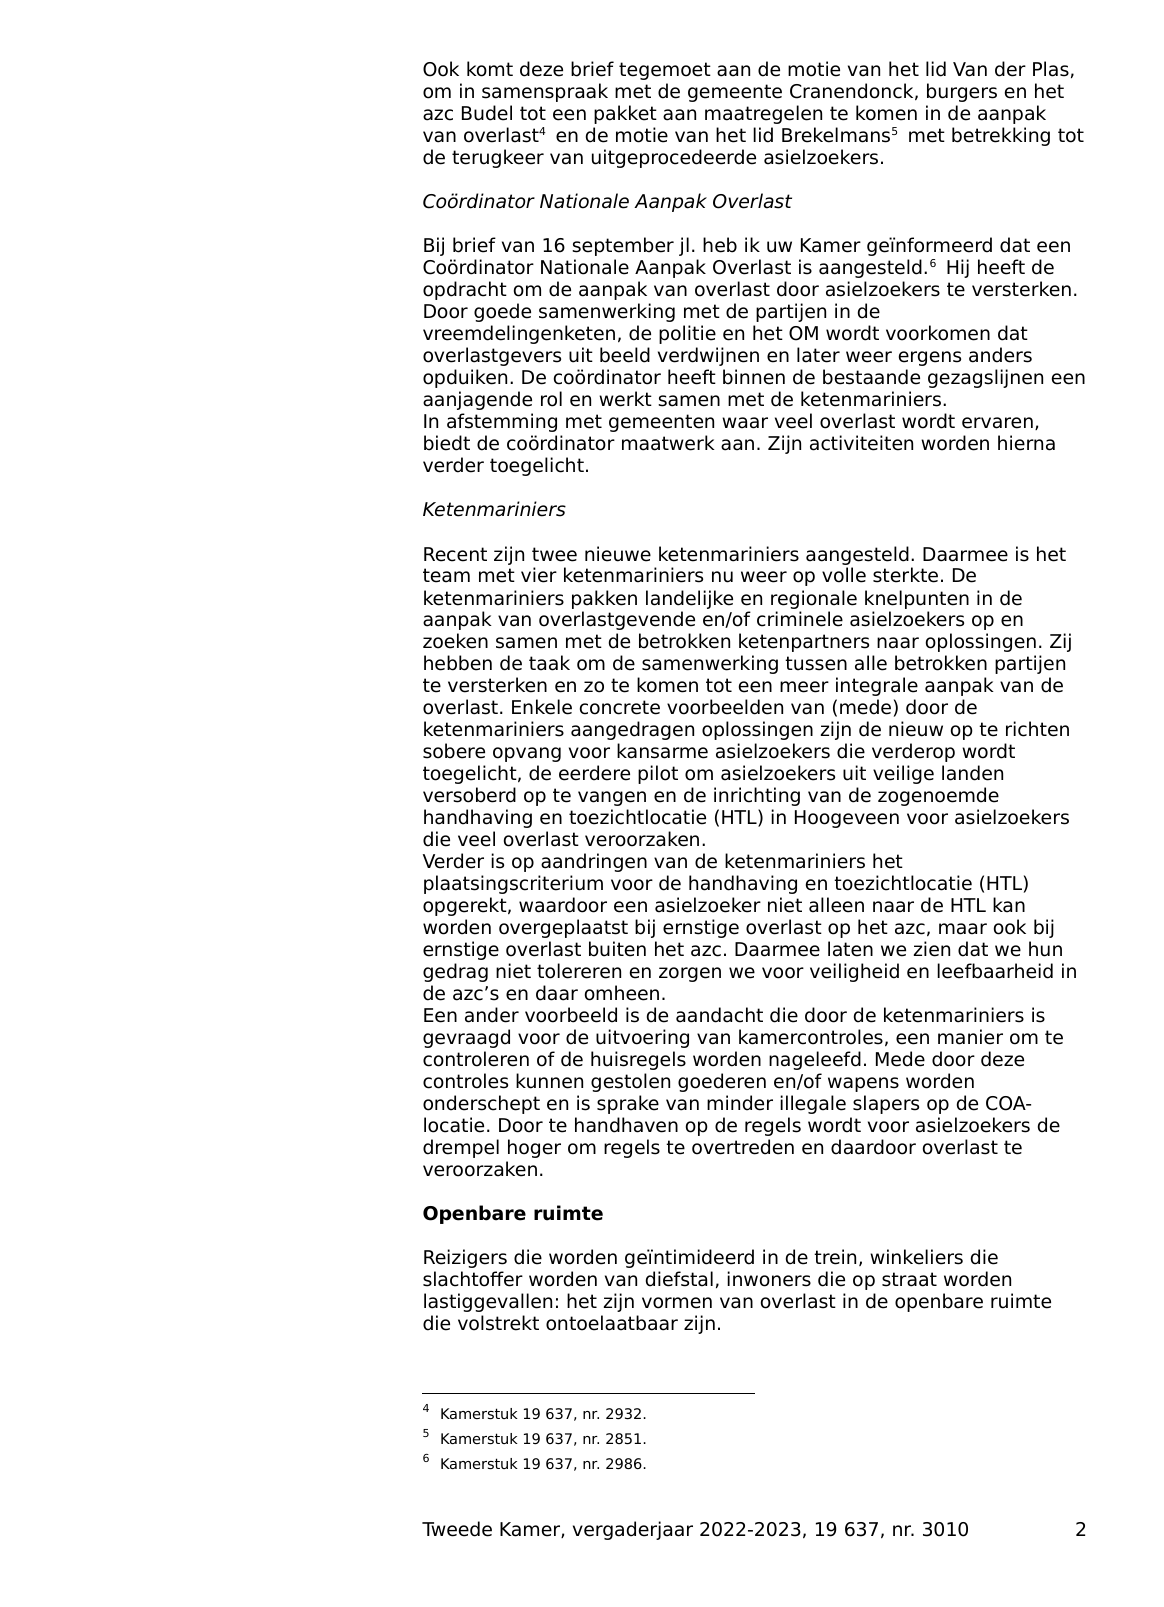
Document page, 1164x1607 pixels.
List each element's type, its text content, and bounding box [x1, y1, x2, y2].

text Recent zijn twee nieuwe ketenmariniers aangesteld. Daarmee is het team met vier ketenmariniers nu weer op volle sterkte. De ketenmariniers pakken landelijke en regionale knelpunten in de aanpak van overlastgevende en/of criminele asielzoekers op en zoeken samen met de betrokken ketenpartners naar oplossingen. Zij hebben de taak om de samenwerking tussen alle betrokken partijen te versterken en zo te komen tot een meer integrale aanpak van de overlast. Enkele concrete voorbeelden van (mede) door de ketenmariniers aangedragen oplossingen zijn de nieuw op te richten sobere opvang voor kansarme asielzoekers die verderop wordt toegelicht, de eerdere pilot om asielzoekers uit veilige landen versoberd op te vangen en de inrichting van de zogenoemde handhaving en toezichtlocatie (HTL) in Hoogeveen voor asielzoekers die veel overlast veroorzaken. [422, 543, 1087, 851]
text Bij brief van 16 september jl. heb ik uw Kamer geïnformeerd dat een Coördinator Nationale Aanpak Overlast is aangesteld. Hij heeft de opdracht om de aanpak van overlast door asielzoekers te versterken. Door goede samenwerking met de partijen in de vreemdelingenketen, de politie en het OM wordt voorkomen dat overlastgevers uit beeld verdwijnen en later weer ergens anders opduiken. De coördinator heeft binnen de bestaande gezagslijnen een aanjagende rol en werkt samen met de ketenmariniers. [422, 235, 1087, 411]
text Verder is op aandringen van de ketenmariniers het plaatsingscriterium voor de handhaving en toezichtlocatie (HTL) opgerekt, waardoor een asielzoeker niet alleen naar de HTL kan worden overgeplaatst bij ernstige overlast op het azc, maar ook bij ernstige overlast buiten het azc. Daarmee laten we zien dat we hun gedrag niet tolereren en zorgen we voor veiligheid en leefbaarheid in de azc’s en daar omheen. [422, 851, 1087, 1005]
text Kamerstuk 19 637, nr. 2851. [422, 1427, 1087, 1449]
subtitle Openbare ruimte [422, 1203, 1087, 1225]
text Kamerstuk 19 637, nr. 2932. [422, 1402, 1087, 1424]
text Kamerstuk 19 637, nr. 2986. [422, 1452, 1087, 1474]
text Ook komt deze brief tegemoet aan de motie van het lid Van der Plas, om in samenspraak met de gemeente Cranendonck, burgers en het azc Budel tot een pakket aan maatregelen te komen in de aanpak van overlast en de motie van het lid Brekelmans met betrekking tot de terugkeer van uitgeprocedeerde asielzoekers. [422, 59, 1087, 169]
text Een ander voorbeeld is de aandacht die door de ketenmariniers is gevraagd voor de uitvoering van kamercontroles, een manier om te controleren of de huisregels worden nageleefd. Mede door deze controles kunnen gestolen goederen en/of wapens worden onderschept en is sprake van minder illegale slapers op de COA-locatie. Door te handhaven op de regels wordt voor asielzoekers de drempel hoger om regels te overtreden en daardoor overlast te veroorzaken. [422, 1005, 1087, 1181]
subtitle Coördinator Nationale Aanpak Overlast [422, 191, 1087, 213]
subtitle Ketenmariniers [422, 499, 1087, 521]
text In afstemming met gemeenten waar veel overlast wordt ervaren, biedt de coördinator maatwerk aan. Zijn activiteiten worden hierna verder toegelicht. [422, 411, 1087, 477]
text Reizigers die worden geïntimideerd in de trein, winkeliers die slachtoffer worden van diefstal, inwoners die op straat worden lastiggevallen: het zijn vormen van overlast in de openbare ruimte die volstrekt ontoelaatbaar zijn. [422, 1247, 1087, 1335]
